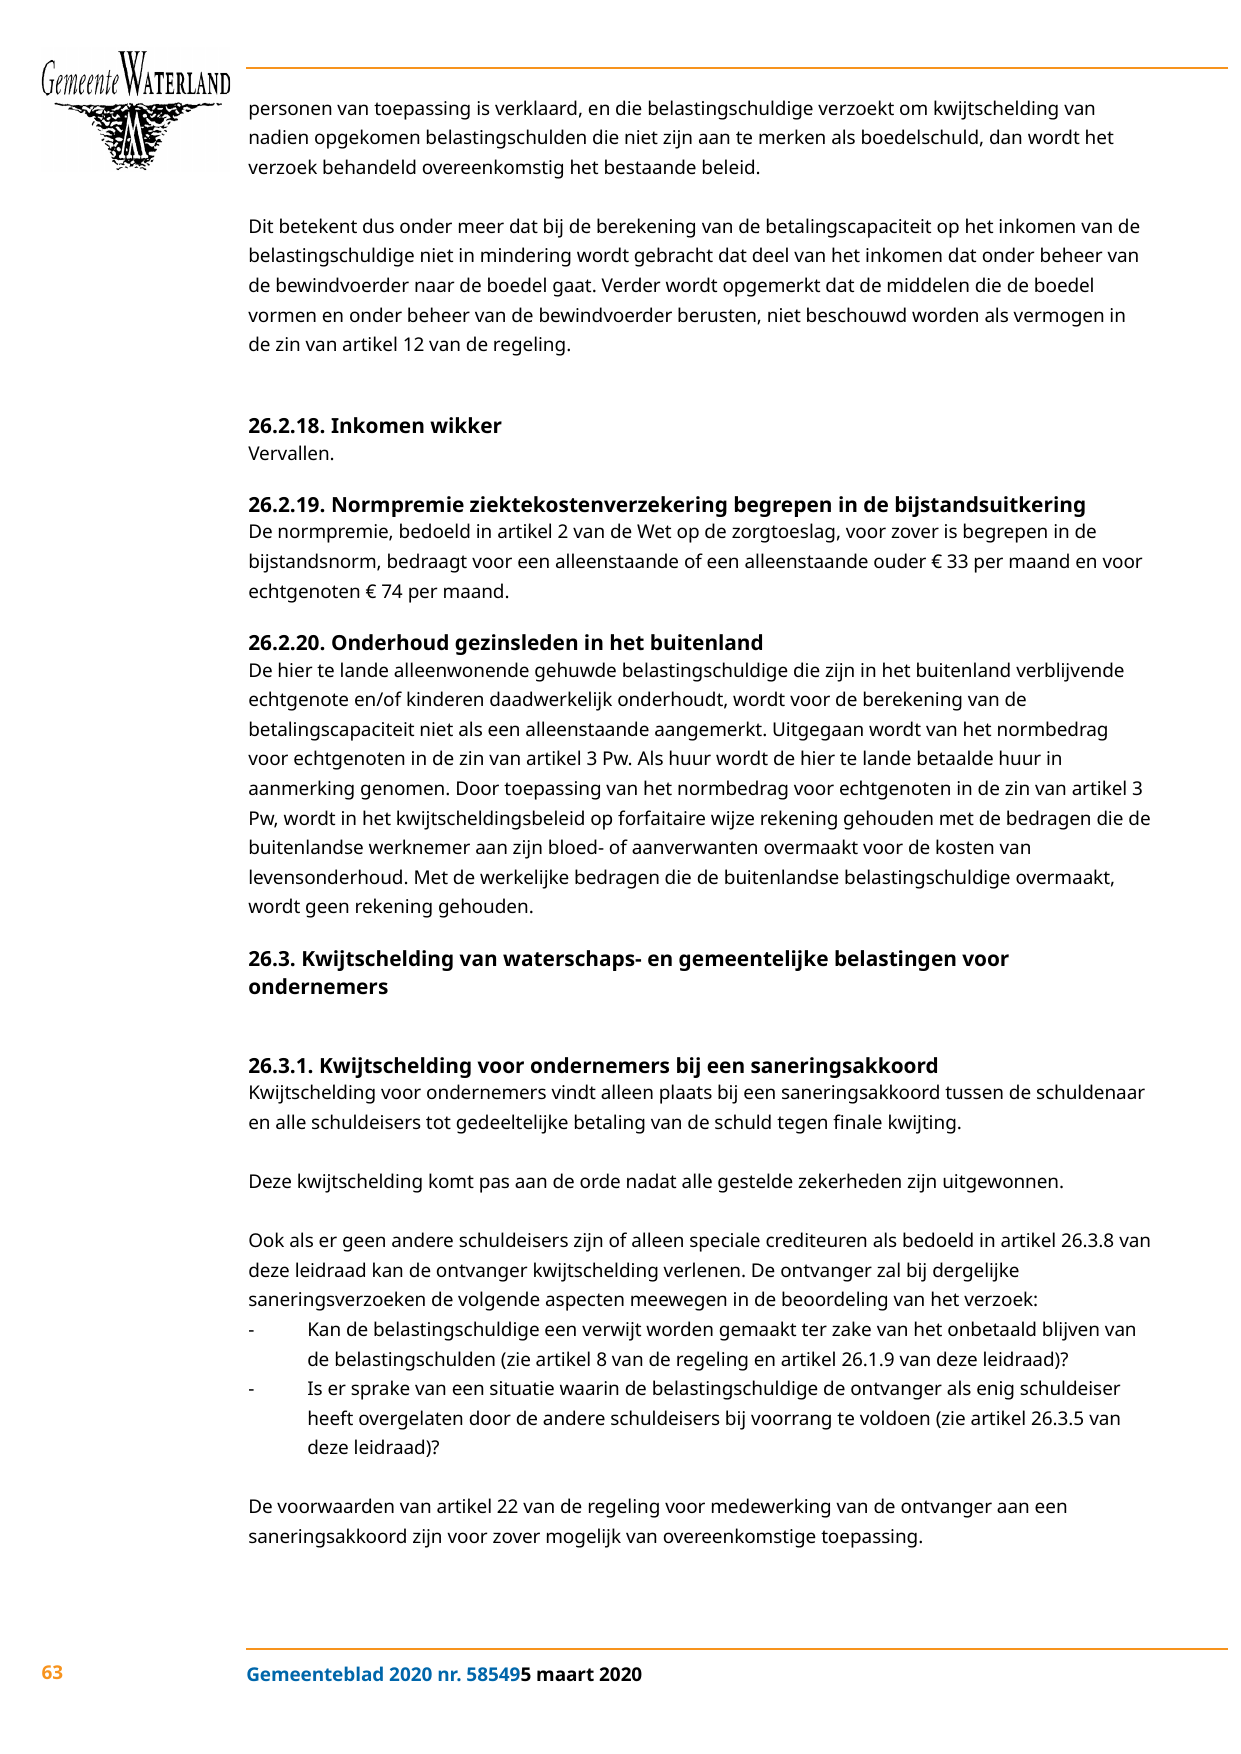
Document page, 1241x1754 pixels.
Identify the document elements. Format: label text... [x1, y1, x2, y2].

list Is er sprake van een situatie waarin de belastingschuldige de ontvanger als enig schuldeiser heeft overgelaten door de andere schuldeisers bij voorrang te voldoen (zie artikel 26.3.5 van deze leidraad)? [248, 1375, 1152, 1460]
picture [41, 47, 231, 172]
text De hier te lande alleenwonende gehuwde belastingschuldige die zijn in het buitenland verblijvende echtgenote en/of kinderen daadwerkelijk onderhoudt, wordt voor de berekening van de betalingscapaciteit niet als een alleenstaande aangemerkt. Uitgegaan wordt van het normbedrag voor echtgenoten in de zin van artikel 3 Pw. Als huur wordt de hier te lande betaalde huur in aanmerking genomen. Door toepassing van het normbedrag voor echtgenoten in de zin van artikel 3 Pw, wordt in het kwijtscheldingsbeleid op forfaitaire wijze rekening gehouden met de bedragen die de buitenlandse werknemer aan zijn bloed- of aanverwanten overmaakt voor de kosten van levensonderhoud. Met de werkelijke bedragen die de buitenlandse belastingschuldige overmaakt, wordt geen rekening gehouden. [248, 657, 1152, 919]
text 26.2.19. Normpremie ziektekostenverzekering begrepen in de bijstandsuitkering [248, 490, 1152, 519]
text 26.3.1. Kwijtschelding voor ondernemers bij een saneringsakkoord [248, 1051, 1152, 1079]
list Kan de belastingschuldige een verwijt worden gemaakt ter zake van het onbetaald blijven van de belastingschulden (zie artikel 8 van de regeling en artikel 26.1.9 van deze leidraad)? [248, 1316, 1152, 1372]
text Deze kwijtschelding komt pas aan de orde nadat alle gestelde zekerheden zijn uitgewonnen. [248, 1168, 1152, 1194]
text 26.2.20. Onderhoud gezinsleden in het buitenland [248, 628, 1152, 657]
text 26.3. Kwijtschelding van waterschaps- en gemeentelijke belastingen voor ondernemers [248, 944, 1152, 1001]
text 26.2.18. Inkomen wikker [248, 411, 1152, 440]
text De voorwaarden van artikel 22 van de regeling voor medewerking van de ontvanger aan een saneringsakkoord zijn voor zover mogelijk van overeenkomstige toepassing. [248, 1494, 1152, 1549]
text Vervallen. [248, 440, 1152, 466]
text Kwijtschelding voor ondernemers vindt alleen plaats bij een saneringsakkoord tussen de schuldenaar en alle schuldeisers tot gedeeltelijke betaling van de schuld tegen finale kwijting. [248, 1079, 1152, 1135]
text personen van toepassing is verklaard, en die belastingschuldige verzoekt om kwijtschelding van nadien opgekomen belastingschulden die niet zijn aan te merken als boedelschuld, dan wordt het verzoek behandeld overeenkomstig het bestaande beleid. [248, 95, 1152, 180]
text De normpremie, bedoeld in artikel 2 van de Wet op de zorgtoeslag, voor zover is begrepen in de bijstandsnorm, bedraagt voor een alleenstaande of een alleenstaande ouder € 33 per maand en voor echtgenoten € 74 per maand. [248, 519, 1152, 604]
text Dit betekent dus onder meer dat bij de berekening van de betalingscapaciteit op het inkomen van de belastingschuldige niet in mindering wordt gebracht dat deel van het inkomen dat onder beheer van de bewindvoerder naar de boedel gaat. Verder wordt opgemerkt dat de middelen die de boedel vormen en onder beheer van de bewindvoerder berusten, niet beschouwd worden als vermogen in de zin van artikel 12 van de regeling. [248, 213, 1152, 357]
text Ook als er geen andere schuldeisers zijn of alleen speciale crediteuren als bedoeld in artikel 26.3.8 van deze leidraad kan de ontvanger kwijtschelding verlenen. De ontvanger zal bij dergelijke saneringsverzoeken de volgende aspecten meewegen in de beoordeling van het verzoek: [248, 1227, 1152, 1312]
